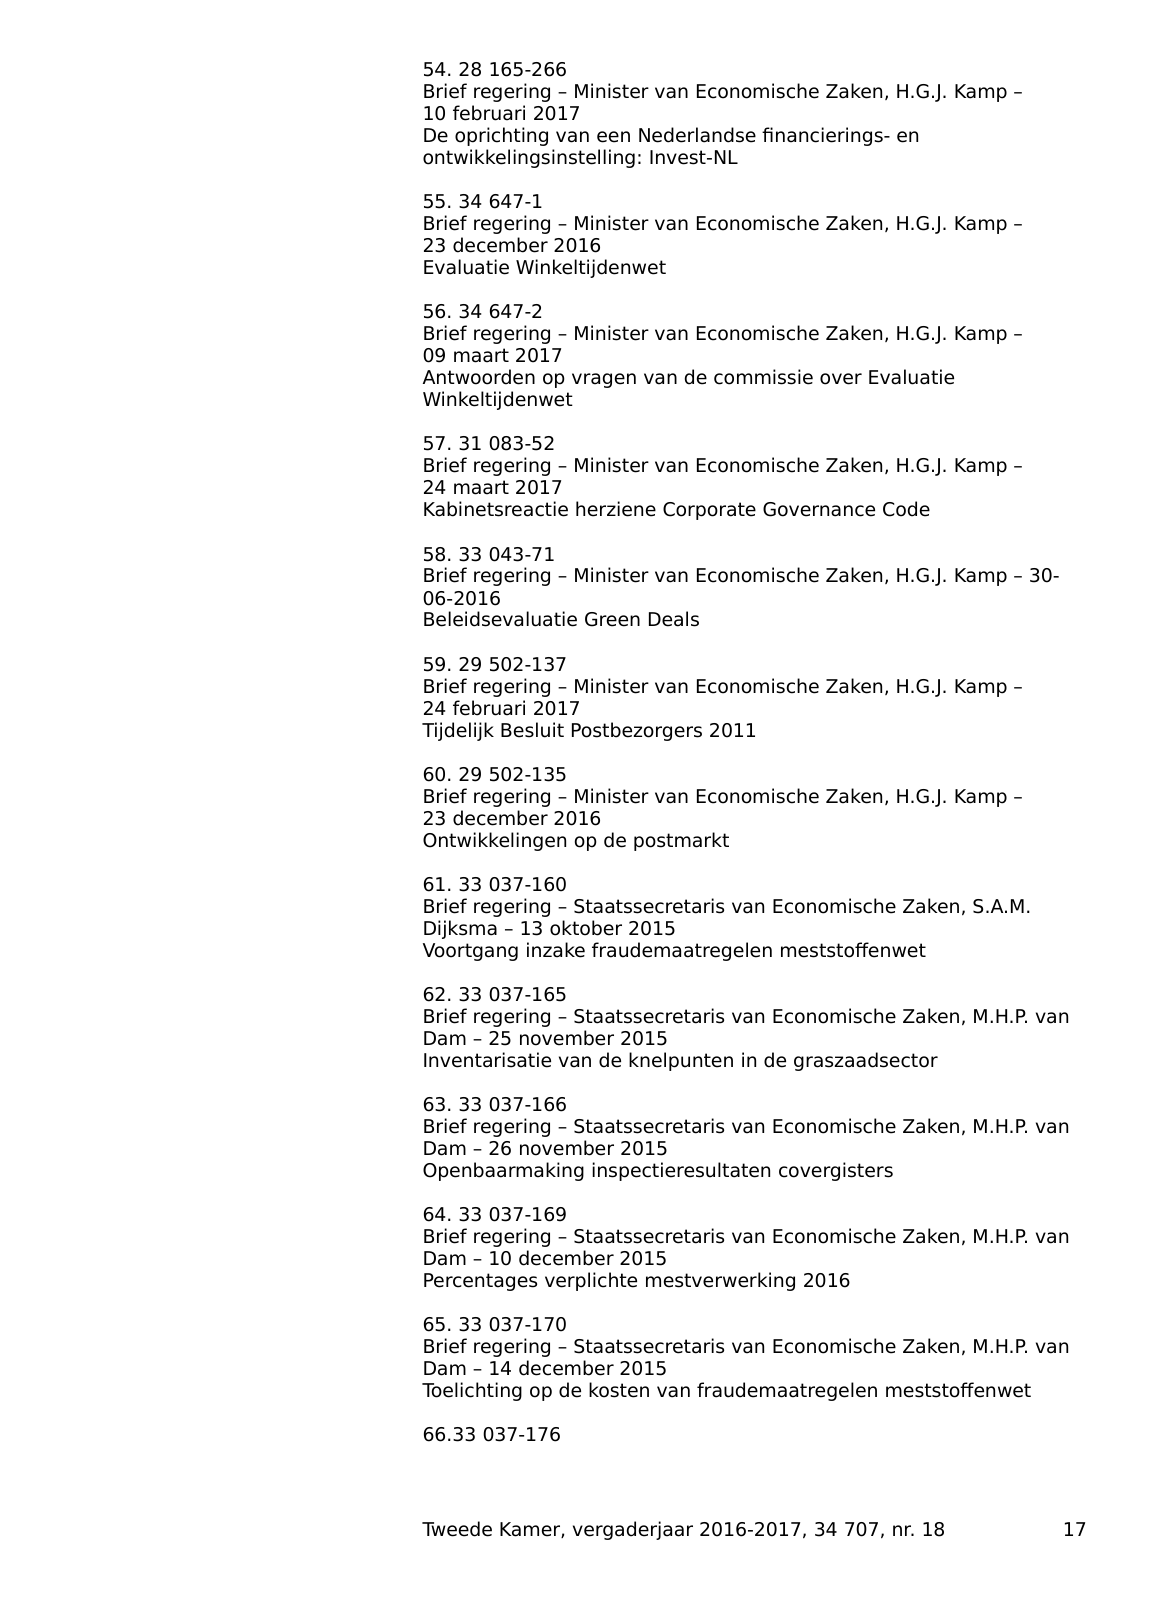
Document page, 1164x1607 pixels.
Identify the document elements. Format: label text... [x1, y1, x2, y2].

text Inventarisatie van de knelpunten in de graszaadsector [422, 1050, 1087, 1072]
text 56. 34 647-2 [422, 301, 1087, 323]
text 62. 33 037-165 [422, 984, 1087, 1006]
text Kabinetsreactie herziene Corporate Governance Code [422, 499, 1087, 521]
text Brief regering – Minister van Economische Zaken, H.G.J. Kamp – 10 februari 2017 [422, 81, 1087, 125]
text Evaluatie Winkeltijdenwet [422, 257, 1087, 279]
text Openbaarmaking inspectieresultaten covergisters [422, 1160, 1087, 1182]
text 60. 29 502-135 [422, 764, 1087, 786]
text Brief regering – Staatssecretaris van Economische Zaken, M.H.P. van Dam – 10 december 2015 [422, 1226, 1087, 1270]
text 57. 31 083-52 [422, 433, 1087, 455]
text Brief regering – Minister van Economische Zaken, H.G.J. Kamp – 24 februari 2017 [422, 676, 1087, 719]
text 55. 34 647-1 [422, 191, 1087, 213]
text Toelichting op de kosten van fraudemaatregelen meststoffenwet [422, 1380, 1087, 1402]
text 64. 33 037-169 [422, 1204, 1087, 1226]
text Antwoorden op vragen van de commissie over Evaluatie Winkeltijdenwet [422, 367, 1087, 411]
text Brief regering – Minister van Economische Zaken, H.G.J. Kamp – 24 maart 2017 [422, 455, 1087, 499]
text Brief regering – Minister van Economische Zaken, H.G.J. Kamp – 09 maart 2017 [422, 323, 1087, 367]
text 66.33 037-176 [422, 1424, 1087, 1446]
text 63. 33 037-166 [422, 1094, 1087, 1116]
text Brief regering – Minister van Economische Zaken, H.G.J. Kamp – 30-06-2016 [422, 565, 1087, 609]
text Voortgang inzake fraudemaatregelen meststoffenwet [422, 940, 1087, 962]
text 61. 33 037-160 [422, 874, 1087, 896]
text 58. 33 043-71 [422, 543, 1087, 565]
text Percentages verplichte mestverwerking 2016 [422, 1270, 1087, 1292]
text Tijdelijk Besluit Postbezorgers 2011 [422, 719, 1087, 741]
text 59. 29 502-137 [422, 653, 1087, 676]
text Brief regering – Staatssecretaris van Economische Zaken, M.H.P. van Dam – 26 november 2015 [422, 1116, 1087, 1160]
text Brief regering – Staatssecretaris van Economische Zaken, S.A.M. Dijksma – 13 oktober 2015 [422, 896, 1087, 940]
text Beleidsevaluatie Green Deals [422, 609, 1087, 631]
text Brief regering – Minister van Economische Zaken, H.G.J. Kamp – 23 december 2016 [422, 213, 1087, 257]
text Ontwikkelingen op de postmarkt [422, 829, 1087, 852]
text 54. 28 165-266 [422, 59, 1087, 81]
text 65. 33 037-170 [422, 1314, 1087, 1336]
text De oprichting van een Nederlandse financierings- en ontwikkelingsinstelling: Invest-NL [422, 125, 1087, 169]
text Brief regering – Minister van Economische Zaken, H.G.J. Kamp – 23 december 2016 [422, 786, 1087, 829]
text Brief regering – Staatssecretaris van Economische Zaken, M.H.P. van Dam – 25 november 2015 [422, 1006, 1087, 1050]
text Brief regering – Staatssecretaris van Economische Zaken, M.H.P. van Dam – 14 december 2015 [422, 1336, 1087, 1380]
